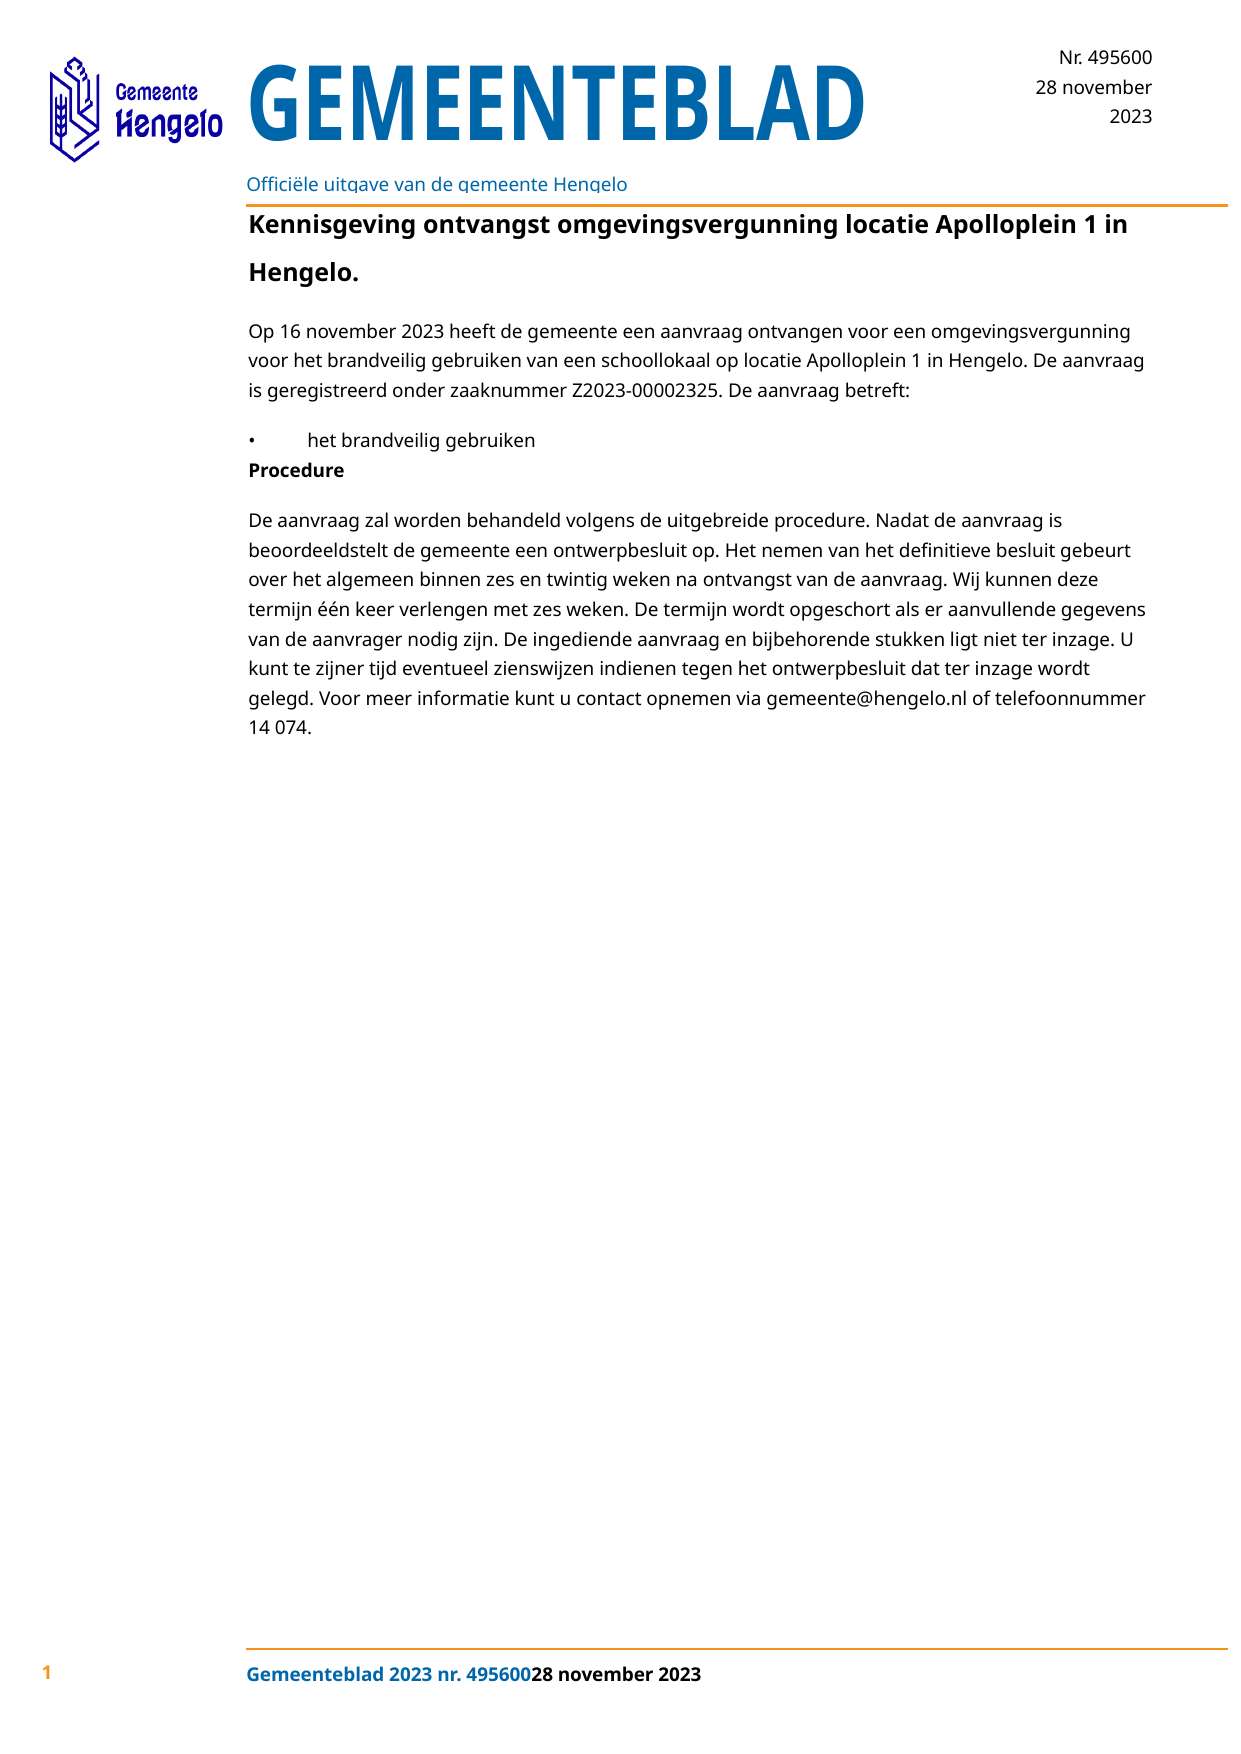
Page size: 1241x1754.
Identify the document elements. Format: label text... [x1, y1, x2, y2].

list het brandveilig gebruiken [248, 427, 1152, 453]
picture [41, 47, 231, 172]
text Op 16 november 2023 heeft de gemeente een aanvraag ontvangen voor een omgevingsvergunning voor het brandveilig gebruiken van een schoollokaal op locatie Apolloplein 1 in Hengelo. De aanvraag is geregistreerd onder zaaknummer Z2023-00002325. De aanvraag betreft: [248, 318, 1152, 403]
text De aanvraag zal worden behandeld volgens de uitgebreide procedure. Nadat de aanvraag is beoordeeldstelt de gemeente een ontwerpbesluit op. Het nemen van het definitieve besluit gebeurt over het algemeen binnen zes en twintig weken na ontvangst van de aanvraag. Wij kunnen deze termijn één keer verlengen met zes weken. De termijn wordt opgeschort als er aanvullende gegevens van de aanvrager nodig zijn. De ingediende aanvraag en bijbehorende stukken ligt niet ter inzage. U kunt te zijner tijd eventueel zienswijzen indienen tegen het ontwerpbesluit dat ter inzage wordt gelegd. Voor meer informatie kunt u contact opnemen via gemeente@hengelo.nl of telefoonnummer 14 074. [248, 507, 1152, 740]
text Kennisgeving ontvangst omgevingsvergunning locatie Apolloplein 1 in Hengelo. [248, 207, 1152, 288]
text Procedure [248, 457, 1152, 483]
